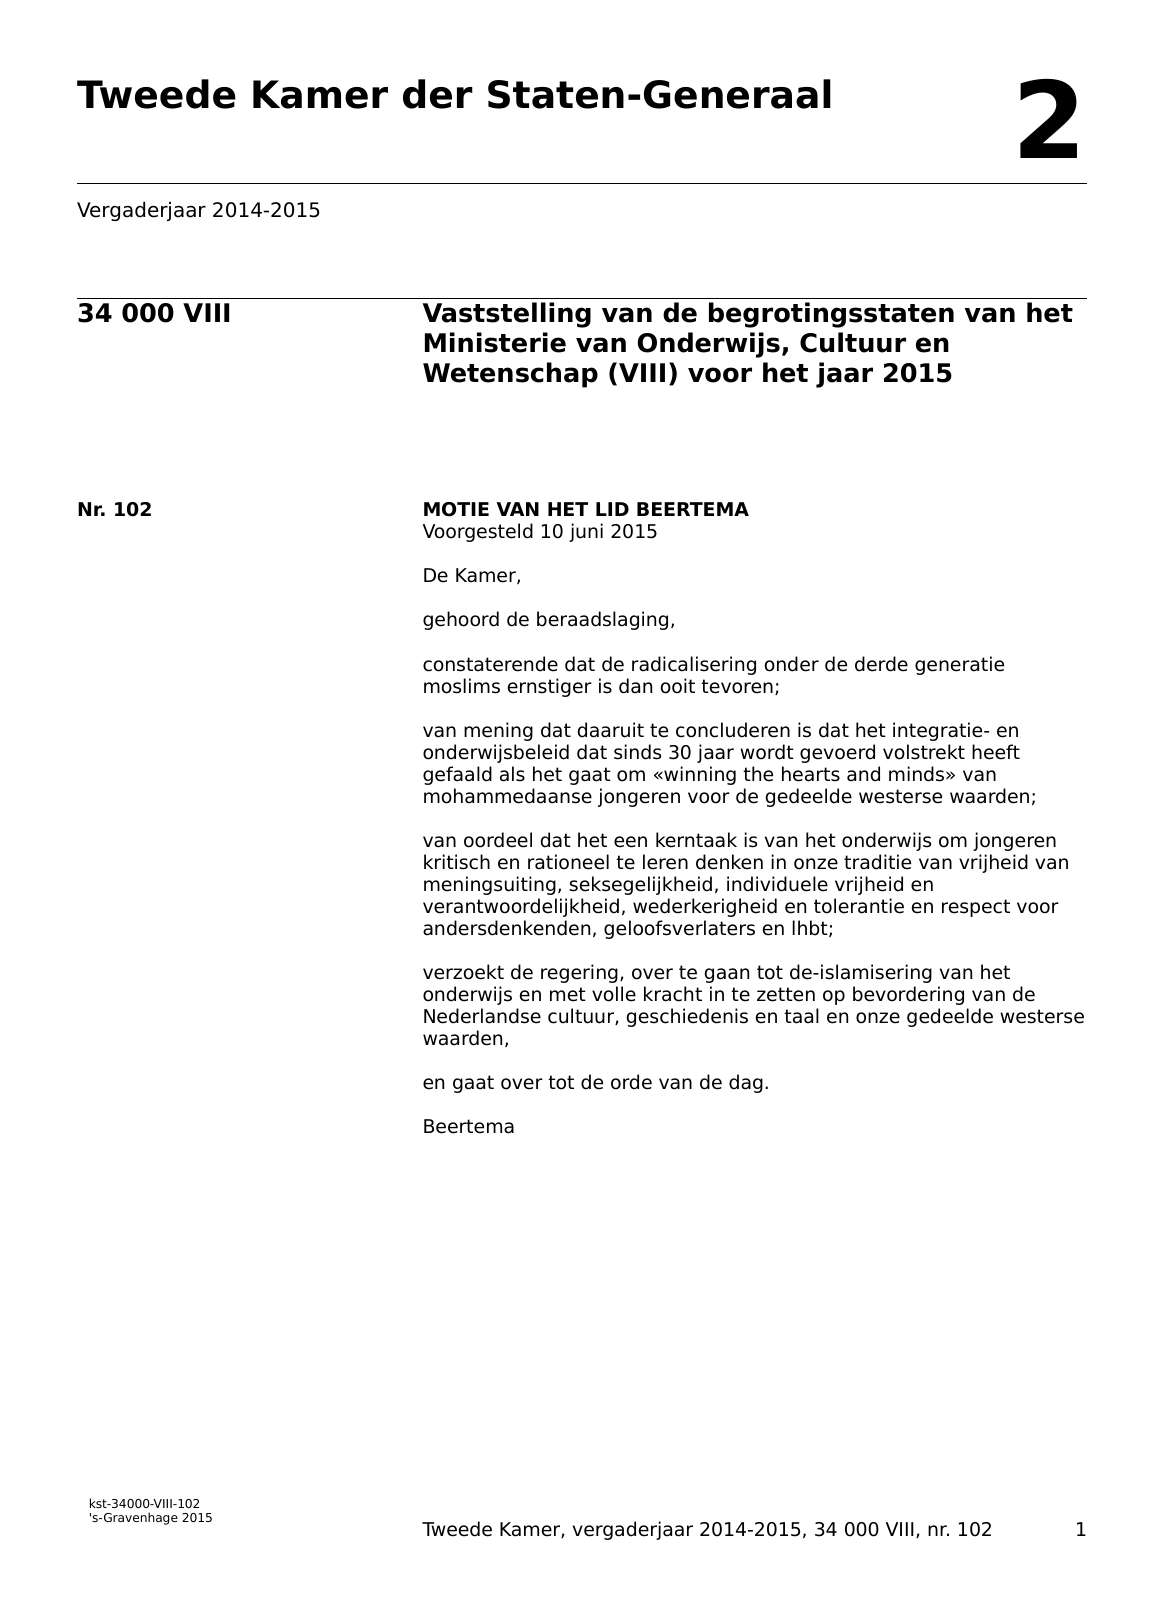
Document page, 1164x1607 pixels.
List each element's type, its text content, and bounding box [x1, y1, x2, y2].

subtitle 34 000 VIII Vaststelling van de begrotingsstaten van het Ministerie van Onderwijs, Cultuur en Wetenschap (VIII) voor het jaar 2015 [77, 299, 1087, 388]
text gehoord de beraadslaging, [422, 609, 1087, 631]
subtitle Nr. 102 MOTIE VAN HET LID BEERTEMA [77, 499, 1087, 521]
text 's-Gravenhage 2015 [88, 1511, 323, 1525]
text en gaat over tot de orde van de dag. [422, 1072, 1087, 1094]
text constaterende dat de radicalisering onder de derde generatie moslims ernstiger is dan ooit tevoren; [422, 653, 1087, 697]
text Beertema [422, 1116, 1087, 1138]
text kst-34000-VIII-102 [88, 1497, 323, 1511]
text De Kamer, [422, 565, 1087, 587]
table_cell Vergaderjaar 2014-2015 [77, 184, 1087, 298]
text verzoekt de regering, over te gaan tot de-islamisering van het onderwijs en met volle kracht in te zetten op bevordering van de Nederlandse cultuur, geschiedenis en taal en onze gedeelde westerse waarden, [422, 962, 1087, 1050]
text van oordeel dat het een kerntaak is van het onderwijs om jongeren kritisch en rationeel te leren denken in onze traditie van vrijheid van meningsuiting, seksegelijkheid, individuele vrijheid en verantwoordelijkheid, wederkerigheid en tolerantie en respect voor andersdenkenden, geloofsverlaters en lhbt; [422, 830, 1087, 940]
text van mening dat daaruit te concluderen is dat het integratie- en onderwijsbeleid dat sinds 30 jaar wordt gevoerd volstrekt heeft gefaald als het gaat om «winning the hearts and minds» van mohammedaanse jongeren voor de gedeelde westerse waarden; [422, 720, 1087, 808]
table_header 2 [886, 59, 1087, 183]
text Voorgesteld 10 juni 2015 [422, 521, 1087, 543]
table_header Tweede Kamer der Staten-Generaal [77, 59, 886, 183]
